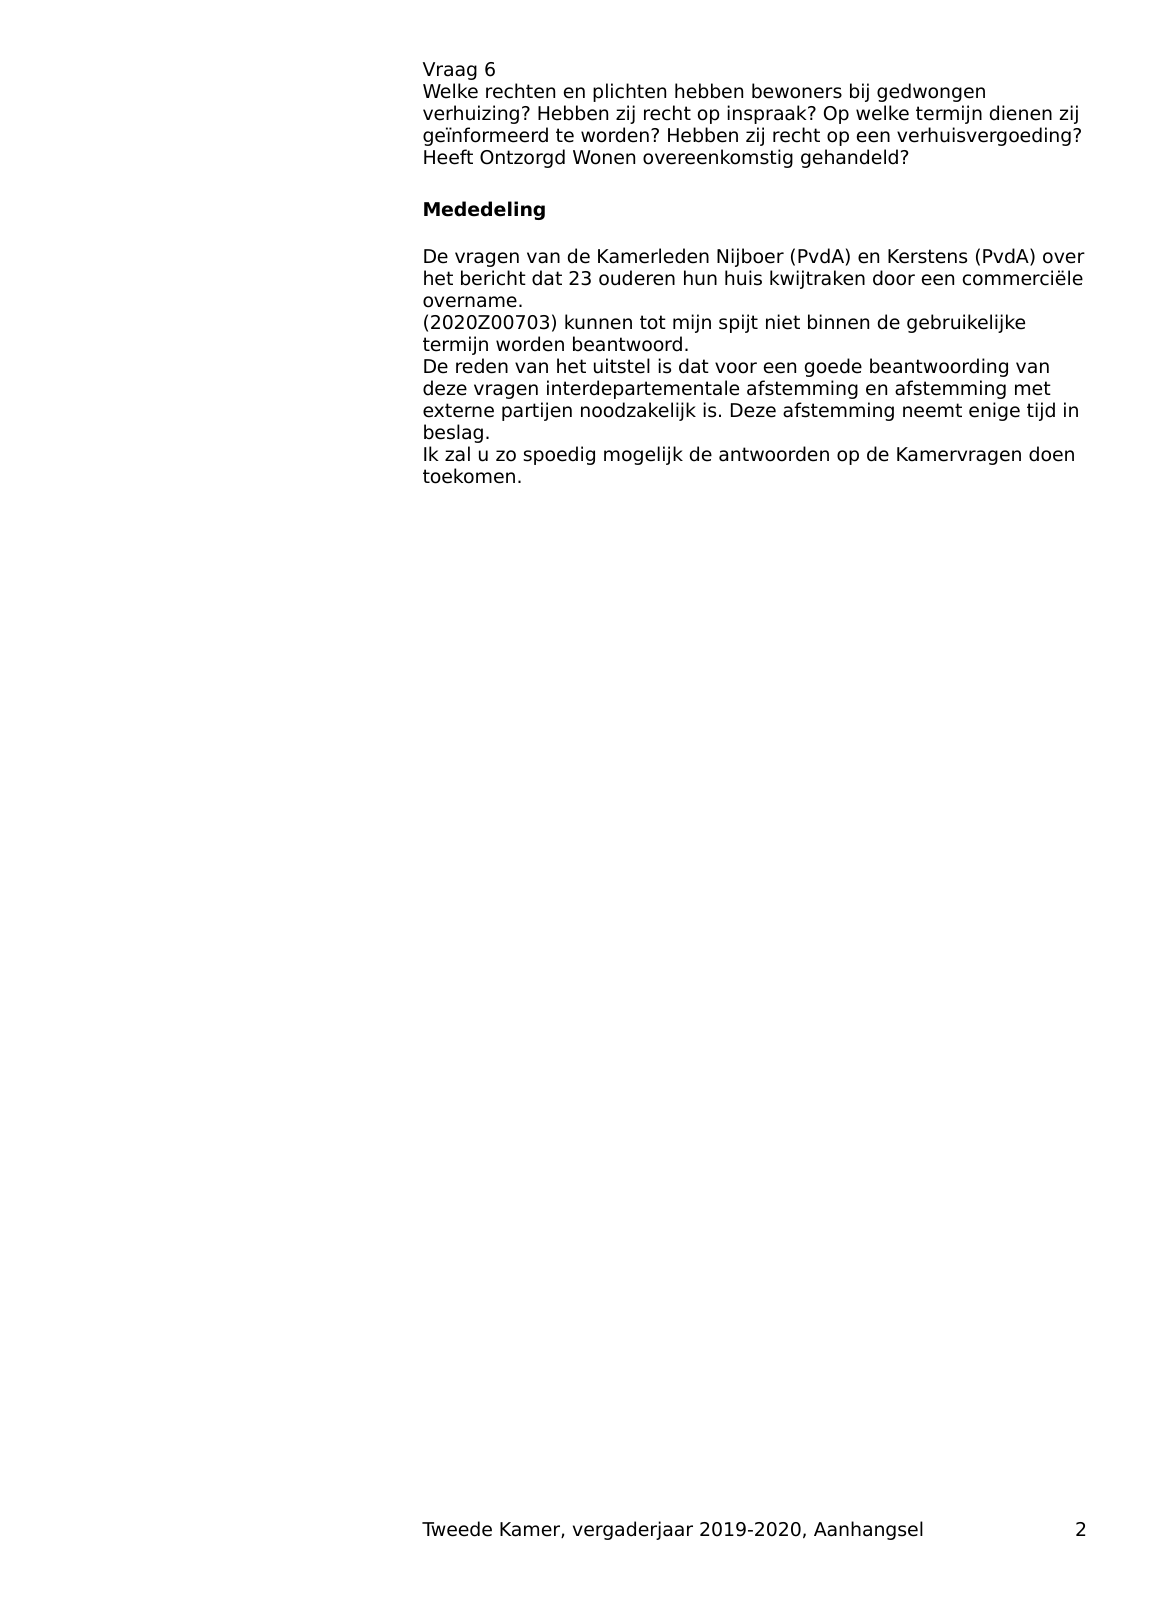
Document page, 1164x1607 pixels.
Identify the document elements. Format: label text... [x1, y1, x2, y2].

text De reden van het uitstel is dat voor een goede beantwoording van deze vragen interdepartementale afstemming en afstemming met externe partijen noodzakelijk is. Deze afstemming neemt enige tijd in beslag. [422, 356, 1087, 444]
text De vragen van de Kamerleden Nijboer (PvdA) en Kerstens (PvdA) over het bericht dat 23 ouderen hun huis kwijtraken door een commerciële overname. [422, 246, 1087, 312]
text Welke rechten en plichten hebben bewoners bij gedwongen verhuizing? Hebben zij recht op inspraak? Op welke termijn dienen zij geïnformeerd te worden? Hebben zij recht op een verhuisvergoeding? Heeft Ontzorgd Wonen overeenkomstig gehandeld? [422, 81, 1087, 169]
text (2020Z00703) kunnen tot mijn spijt niet binnen de gebruikelijke termijn worden beantwoord. [422, 312, 1087, 356]
text Vraag 6 [422, 59, 1087, 81]
subtitle Mededeling [422, 199, 1087, 221]
text Ik zal u zo spoedig mogelijk de antwoorden op de Kamervragen doen toekomen. [422, 444, 1087, 488]
